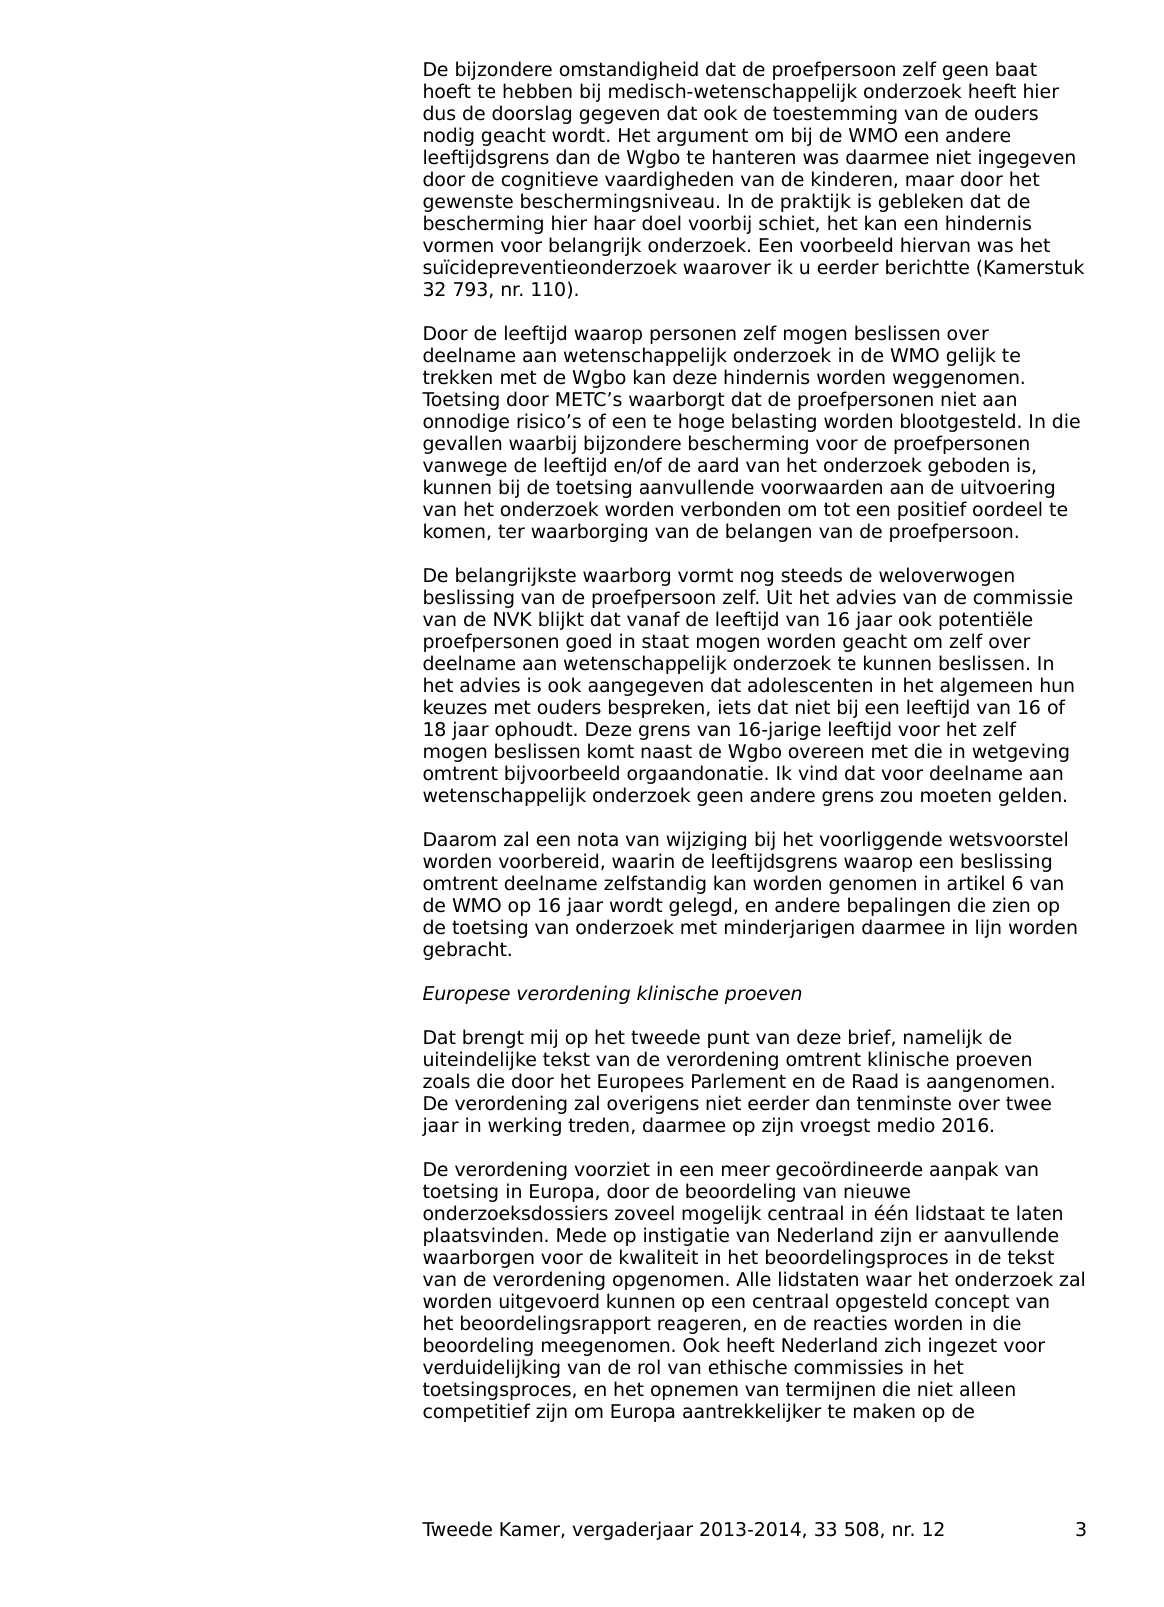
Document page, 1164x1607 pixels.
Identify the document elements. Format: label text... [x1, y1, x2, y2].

text De belangrijkste waarborg vormt nog steeds de weloverwogen beslissing van de proefpersoon zelf. Uit het advies van de commissie van de NVK blijkt dat vanaf de leeftijd van 16 jaar ook potentiële proefpersonen goed in staat mogen worden geacht om zelf over deelname aan wetenschappelijk onderzoek te kunnen beslissen. In het advies is ook aangegeven dat adolescenten in het algemeen hun keuzes met ouders bespreken, iets dat niet bij een leeftijd van 16 of 18 jaar ophoudt. Deze grens van 16-jarige leeftijd voor het zelf mogen beslissen komt naast de Wgbo overeen met die in wetgeving omtrent bijvoorbeeld orgaandonatie. Ik vind dat voor deelname aan wetenschappelijk onderzoek geen andere grens zou moeten gelden. [422, 565, 1087, 807]
subtitle Europese verordening klinische proeven [422, 983, 1087, 1005]
text De bijzondere omstandigheid dat de proefpersoon zelf geen baat hoeft te hebben bij medisch-wetenschappelijk onderzoek heeft hier dus de doorslag gegeven dat ook de toestemming van de ouders nodig geacht wordt. Het argument om bij de WMO een andere leeftijdsgrens dan de Wgbo te hanteren was daarmee niet ingegeven door de cognitieve vaardigheden van de kinderen, maar door het gewenste beschermingsniveau. In de praktijk is gebleken dat de bescherming hier haar doel voorbij schiet, het kan een hindernis vormen voor belangrijk onderzoek. Een voorbeeld hiervan was het suïcidepreventieonderzoek waarover ik u eerder berichtte (Kamerstuk 32 793, nr. 110). [422, 59, 1087, 301]
text De verordening voorziet in een meer gecoördineerde aanpak van toetsing in Europa, door de beoordeling van nieuwe onderzoeksdossiers zoveel mogelijk centraal in één lidstaat te laten plaatsvinden. Mede op instigatie van Nederland zijn er aanvullende waarborgen voor de kwaliteit in het beoordelingsproces in de tekst van de verordening opgenomen. Alle lidstaten waar het onderzoek zal worden uitgevoerd kunnen op een centraal opgesteld concept van het beoordelingsrapport reageren, en de reacties worden in die beoordeling meegenomen. Ook heeft Nederland zich ingezet voor verduidelijking van de rol van ethische commissies in het toetsingsproces, en het opnemen van termijnen die niet alleen competitief zijn om Europa aantrekkelijker te maken op de [422, 1159, 1087, 1423]
text Daarom zal een nota van wijziging bij het voorliggende wetsvoorstel worden voorbereid, waarin de leeftijdsgrens waarop een beslissing omtrent deelname zelfstandig kan worden genomen in artikel 6 van de WMO op 16 jaar wordt gelegd, en andere bepalingen die zien op de toetsing van onderzoek met minderjarigen daarmee in lijn worden gebracht. [422, 829, 1087, 961]
text Door de leeftijd waarop personen zelf mogen beslissen over deelname aan wetenschappelijk onderzoek in de WMO gelijk te trekken met de Wgbo kan deze hindernis worden weggenomen. Toetsing door METC’s waarborgt dat de proefpersonen niet aan onnodige risico’s of een te hoge belasting worden blootgesteld. In die gevallen waarbij bijzondere bescherming voor de proefpersonen vanwege de leeftijd en/of de aard van het onderzoek geboden is, kunnen bij de toetsing aanvullende voorwaarden aan de uitvoering van het onderzoek worden verbonden om tot een positief oordeel te komen, ter waarborging van de belangen van de proefpersoon. [422, 323, 1087, 543]
text Dat brengt mij op het tweede punt van deze brief, namelijk de uiteindelijke tekst van de verordening omtrent klinische proeven zoals die door het Europees Parlement en de Raad is aangenomen. De verordening zal overigens niet eerder dan tenminste over twee jaar in werking treden, daarmee op zijn vroegst medio 2016. [422, 1027, 1087, 1137]
